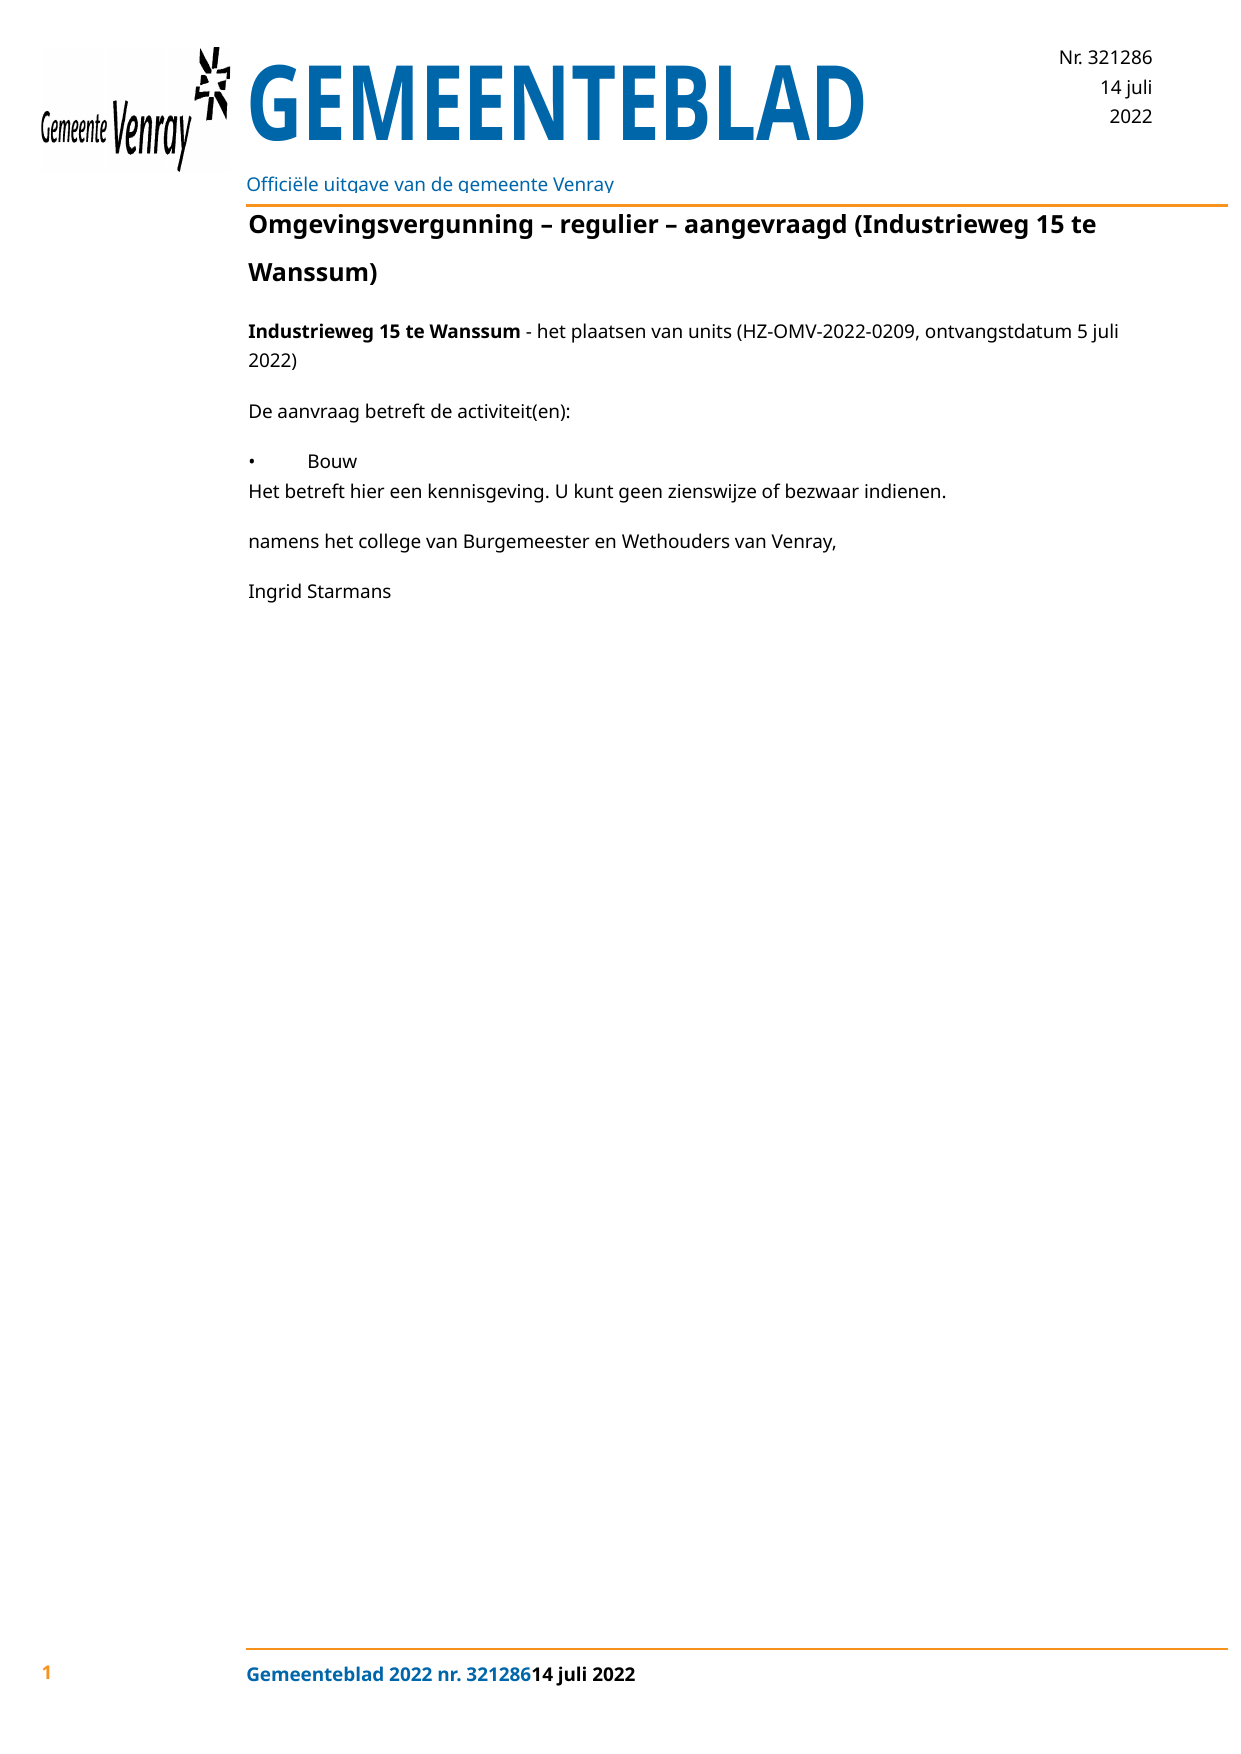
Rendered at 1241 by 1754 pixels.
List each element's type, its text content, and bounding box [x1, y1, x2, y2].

text namens het college van Burgemeester en Wethouders van Venray, [248, 528, 1152, 554]
text De aanvraag betreft de activiteit(en): [248, 398, 1152, 424]
text Omgevingsvergunning – regulier – aangevraagd (Industrieweg 15 te Wanssum) [248, 207, 1152, 288]
text Industrieweg 15 te Wanssum - het plaatsen van units (HZ-OMV-2022-0209, ontvangstdatum 5 juli 2022) [248, 318, 1152, 373]
picture [41, 47, 231, 172]
text Het betreft hier een kennisgeving. U kunt geen zienswijze of bezwaar indienen. [248, 478, 1152, 504]
list Bouw [248, 448, 1152, 474]
text Ingrid Starmans [248, 579, 1152, 604]
